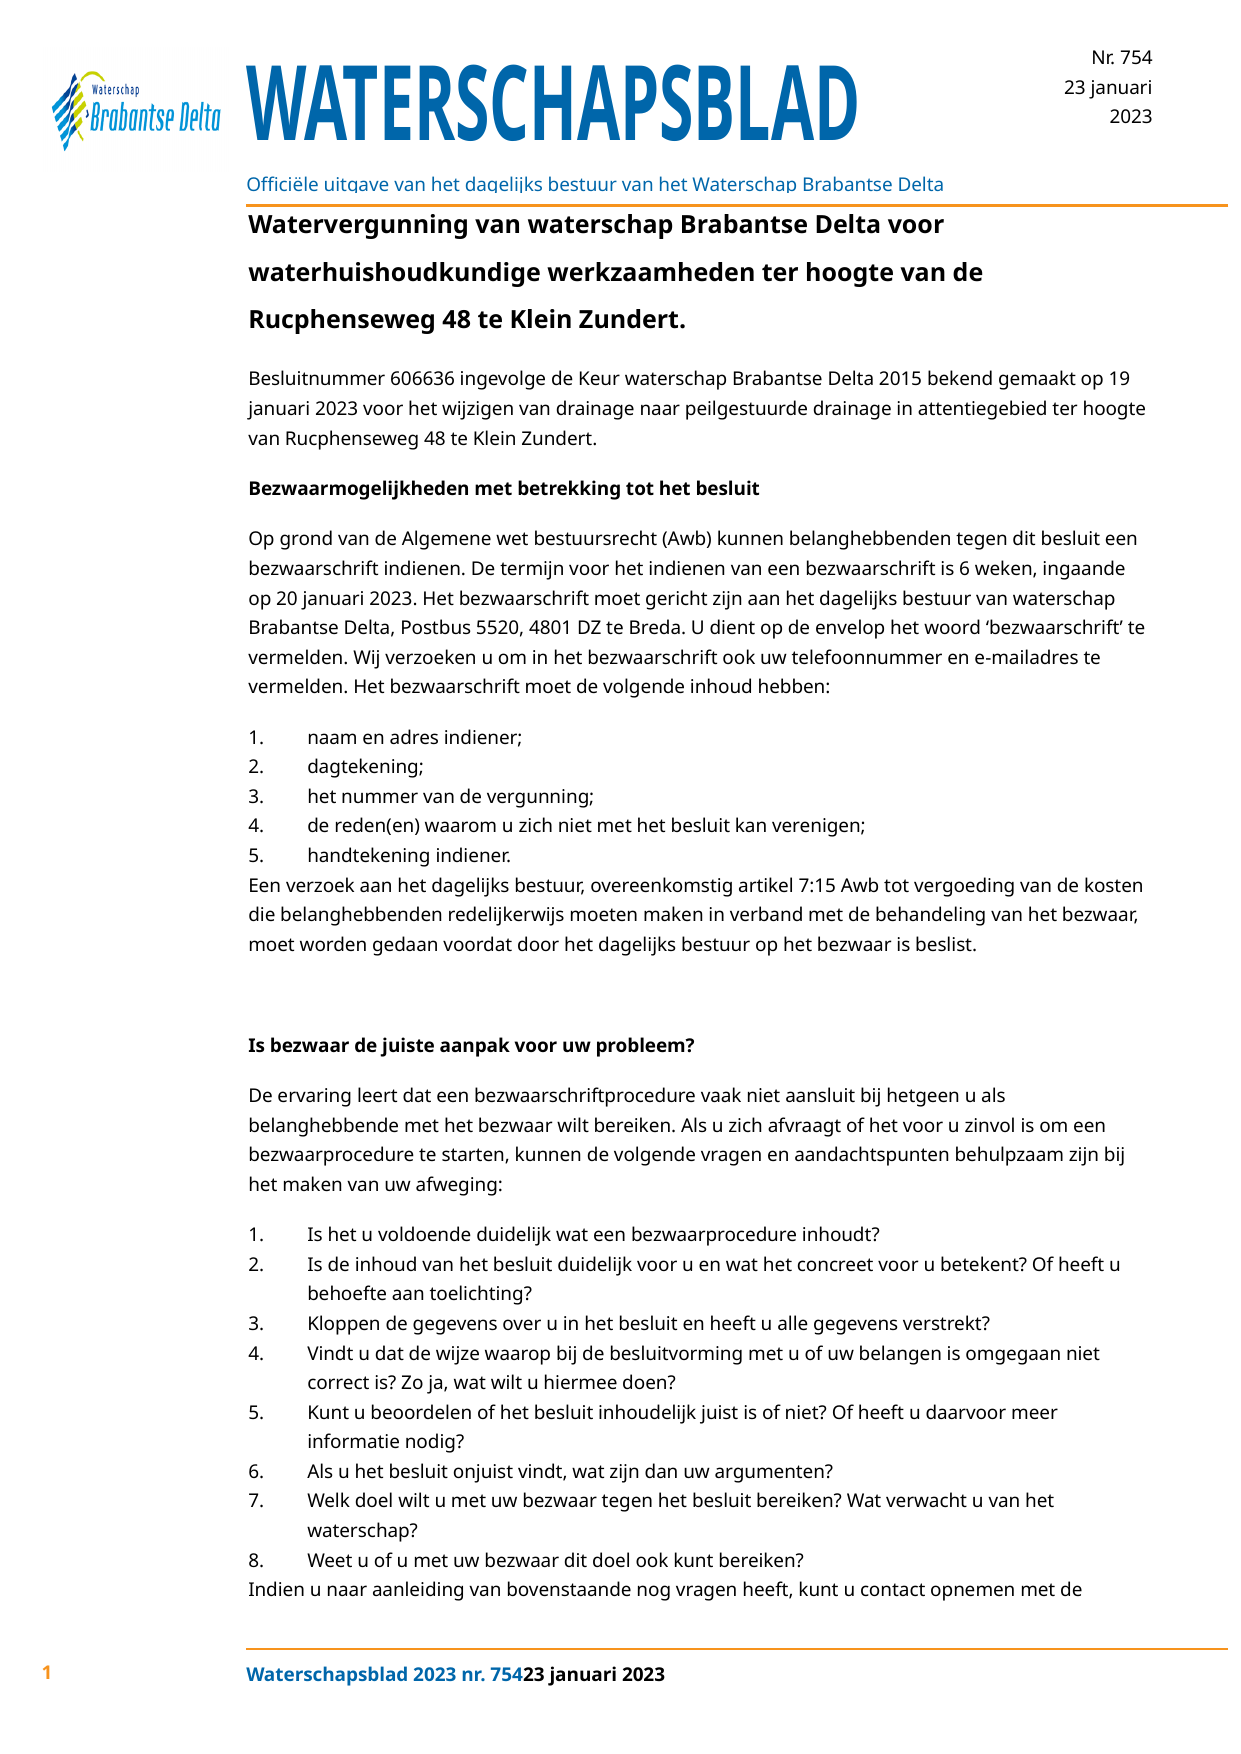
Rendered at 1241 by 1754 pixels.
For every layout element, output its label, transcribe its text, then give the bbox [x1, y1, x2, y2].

list Kunt u beoordelen of het besluit inhoudelijk juist is of niet? Of heeft u daarvoor meer informatie nodig? [248, 1399, 1152, 1454]
list Als u het besluit onjuist vindt, wat zijn dan uw argumenten? [248, 1458, 1152, 1484]
text Indien u naar aanleiding van bovenstaande nog vragen heeft, kunt u contact opnemen met de [248, 1576, 1152, 1602]
list Vindt u dat de wijze waarop bij de besluitvorming met u of uw belangen is omgegaan niet correct is? Zo ja, wat wilt u hiermee doen? [248, 1340, 1152, 1395]
list handtekening indiener. [248, 842, 1152, 868]
picture [41, 47, 231, 172]
text Watervergunning van waterschap Brabantse Delta voor waterhuishoudkundige werkzaamheden ter hoogte van de Rucphenseweg 48 te Klein Zundert. [248, 207, 1152, 336]
text Op grond van de Algemene wet bestuursrecht (Awb) kunnen belanghebbenden tegen dit besluit een bezwaarschrift indienen. De termijn voor het indienen van een bezwaarschrift is 6 weken, ingaande op 20 januari 2023. Het bezwaarschrift moet gericht zijn aan het dagelijks bestuur van waterschap Brabantse Delta, Postbus 5520, 4801 DZ te Breda. U dient op de envelop het woord ‘bezwaarschrift’ te vermelden. Wij verzoeken u om in het bezwaarschrift ook uw telefoonnummer en e‑mailadres te vermelden. Het bezwaarschrift moet de volgende inhoud hebben: [248, 526, 1152, 699]
list het nummer van de vergunning; [248, 783, 1152, 809]
list Kloppen de gegevens over u in het besluit en heeft u alle gegevens verstrekt? [248, 1310, 1152, 1336]
list de reden(en) waarom u zich niet met het besluit kan verenigen; [248, 813, 1152, 838]
list Welk doel wilt u met uw bezwaar tegen het besluit bereiken? Wat verwacht u van het waterschap? [248, 1488, 1152, 1543]
list dagtekening; [248, 753, 1152, 779]
text Besluitnummer 606636 ingevolge de Keur waterschap Brabantse Delta 2015 bekend gemaakt op 19 januari 2023 voor het wijzigen van drainage naar peilgestuurde drainage in attentiegebied ter hoogte van Rucphenseweg 48 te Klein Zundert. [248, 366, 1152, 450]
text Een verzoek aan het dagelijks bestuur, overeenkomstig artikel 7:15 Awb tot vergoeding van de kosten die belanghebbenden redelijkerwijs moeten maken in verband met de behandeling van het bezwaar, moet worden gedaan voordat door het dagelijks bestuur op het bezwaar is beslist. [248, 872, 1152, 957]
text Bezwaarmogelijkheden met betrekking tot het besluit [248, 475, 1152, 501]
list Is de inhoud van het besluit duidelijk voor u en wat het concreet voor u betekent? Of heeft u behoefte aan toelichting? [248, 1251, 1152, 1306]
list naam en adres indiener; [248, 724, 1152, 749]
text De ervaring leert dat een bezwaarschriftprocedure vaak niet aansluit bij hetgeen u als belanghebbende met het bezwaar wilt bereiken. Als u zich afvraagt of het voor u zinvol is om een bezwaarprocedure te starten, kunnen de volgende vragen en aandachtspunten behulpzaam zijn bij het maken van uw afweging: [248, 1082, 1152, 1197]
list Weet u of u met uw bezwaar dit doel ook kunt bereiken? [248, 1547, 1152, 1572]
text Is bezwaar de juiste aanpak voor uw probleem? [248, 1032, 1152, 1057]
list Is het u voldoende duidelijk wat een bezwaarprocedure inhoudt? [248, 1221, 1152, 1247]
